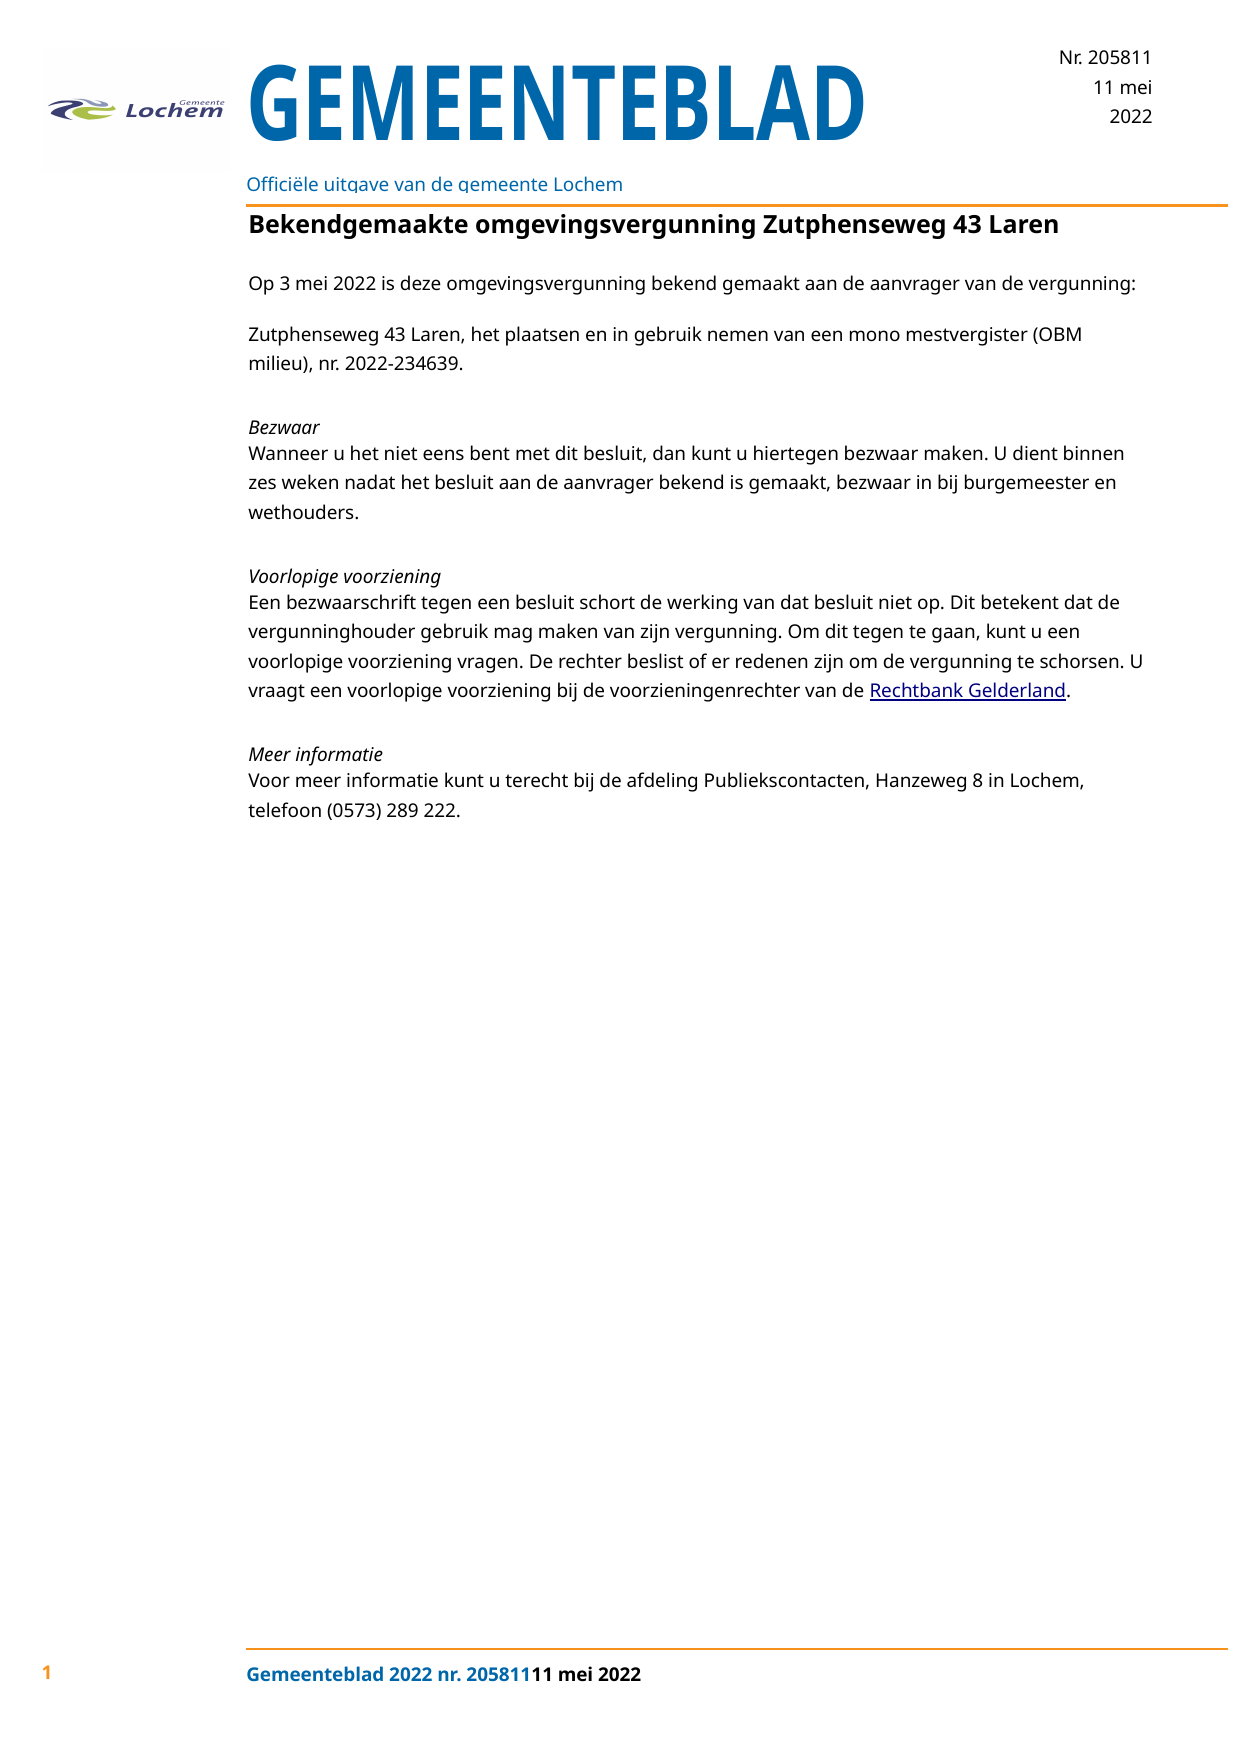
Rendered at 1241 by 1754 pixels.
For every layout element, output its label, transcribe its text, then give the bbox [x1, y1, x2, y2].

text Voorlopige voorziening [248, 563, 1152, 589]
text Bekendgemaakte omgevingsvergunning Zutphenseweg 43 Laren [248, 207, 1152, 241]
text Wanneer u het niet eens bent met dit besluit, dan kunt u hiertegen bezwaar maken. U dient binnen zes weken nadat het besluit aan de aanvrager bekend is gemaakt, bezwaar in bij burgemeester en wethouders. [248, 440, 1152, 525]
picture [41, 47, 231, 172]
text Zutphenseweg 43 Laren, het plaatsen en in gebruik nemen van een mono mestvergister (OBM milieu), nr. 2022-234639. [248, 321, 1152, 376]
text Voor meer informatie kunt u terecht bij de afdeling Publiekscontacten, Hanzeweg 8 in Lochem, telefoon (0573) 289 222. [248, 767, 1152, 823]
text Meer informatie [248, 742, 1152, 767]
text Een bezwaarschrift tegen een besluit schort de werking van dat besluit niet op. Dit betekent dat de vergunninghouder gebruik mag maken van zijn vergunning. Om dit tegen te gaan, kunt u een voorlopige voorziening vragen. De rechter beslist of er redenen zijn om de vergunning te schorsen. U vraagt een voorlopige voorziening bij de voorzieningenrechter van de Rechtbank Gelderland. [248, 589, 1152, 703]
text Op 3 mei 2022 is deze omgevingsvergunning bekend gemaakt aan de aanvrager van de vergunning: [248, 270, 1152, 296]
text Bezwaar [248, 414, 1152, 440]
